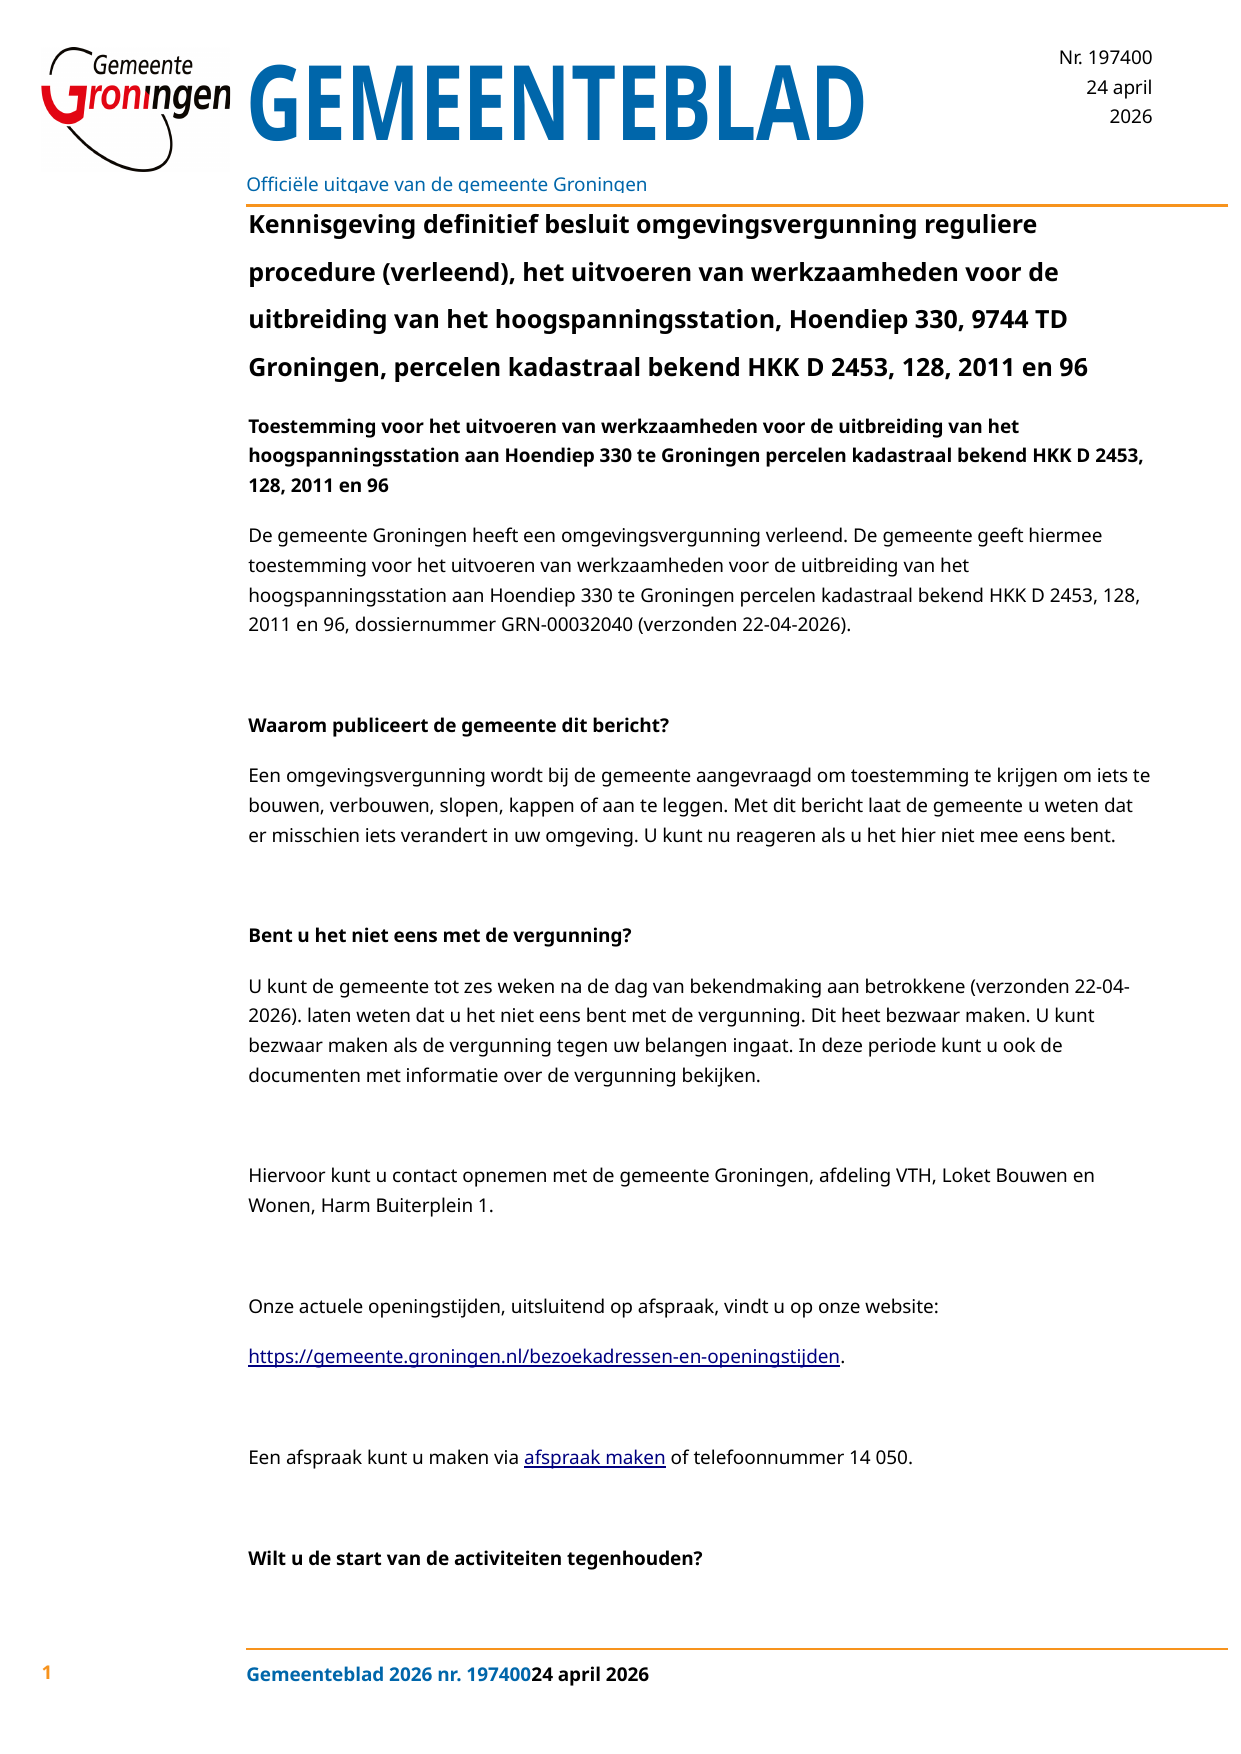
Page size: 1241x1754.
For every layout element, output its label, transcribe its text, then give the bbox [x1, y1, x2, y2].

text Waarom publiceert de gemeente dit bericht? [248, 712, 1152, 738]
text Een omgevingsvergunning wordt bij de gemeente aangevraagd om toestemming te krijgen om iets te bouwen, verbouwen, slopen, kappen of aan te leggen. Met dit bericht laat de gemeente u weten dat er misschien iets verandert in uw omgeving. U kunt nu reageren als u het hier niet mee eens bent. [248, 763, 1152, 848]
text Toestemming voor het uitvoeren van werkzaamheden voor de uitbreiding van het hoogspanningsstation aan Hoendiep 330 te Groningen percelen kadastraal bekend HKK D 2453, 128, 2011 en 96 [248, 413, 1152, 498]
text https://gemeente.groningen.nl/bezoekadressen-en-openingstijden. [248, 1343, 1152, 1369]
text Hiervoor kunt u contact opnemen met de gemeente Groningen, afdeling VTH, Loket Bouwen en Wonen, Harm Buiterplein 1. [248, 1163, 1152, 1218]
text Onze actuele openingstijden, uitsluitend op afspraak, vindt u op onze website: [248, 1293, 1152, 1319]
text U kunt de gemeente tot zes weken na de dag van bekendmaking aan betrokkene (verzonden 22-04-2026). laten weten dat u het niet eens bent met de vergunning. Dit heet bezwaar maken. U kunt bezwaar maken als de vergunning tegen uw belangen ingaat. In deze periode kunt u ook de documenten met informatie over de vergunning bekijken. [248, 973, 1152, 1088]
text Kennisgeving definitief besluit omgevingsvergunning reguliere procedure (verleend), het uitvoeren van werkzaamheden voor de uitbreiding van het hoogspanningsstation, Hoendiep 330, 9744 TD Groningen, percelen kadastraal bekend HKK D 2453, 128, 2011 en 96 [248, 207, 1152, 384]
text De gemeente Groningen heeft een omgevingsvergunning verleend. De gemeente geeft hiermee toestemming voor het uitvoeren van werkzaamheden voor de uitbreiding van het hoogspanningsstation aan Hoendiep 330 te Groningen percelen kadastraal bekend HKK D 2453, 128, 2011 en 96, dossiernummer GRN-00032040 (verzonden 22-04-2026). [248, 523, 1152, 637]
picture [41, 47, 231, 172]
text Een afspraak kunt u maken via afspraak maken of telefoonnummer 14 050. [248, 1444, 1152, 1470]
text Bent u het niet eens met de vergunning? [248, 923, 1152, 948]
text Wilt u de start van de activiteiten tegenhouden? [248, 1545, 1152, 1571]
